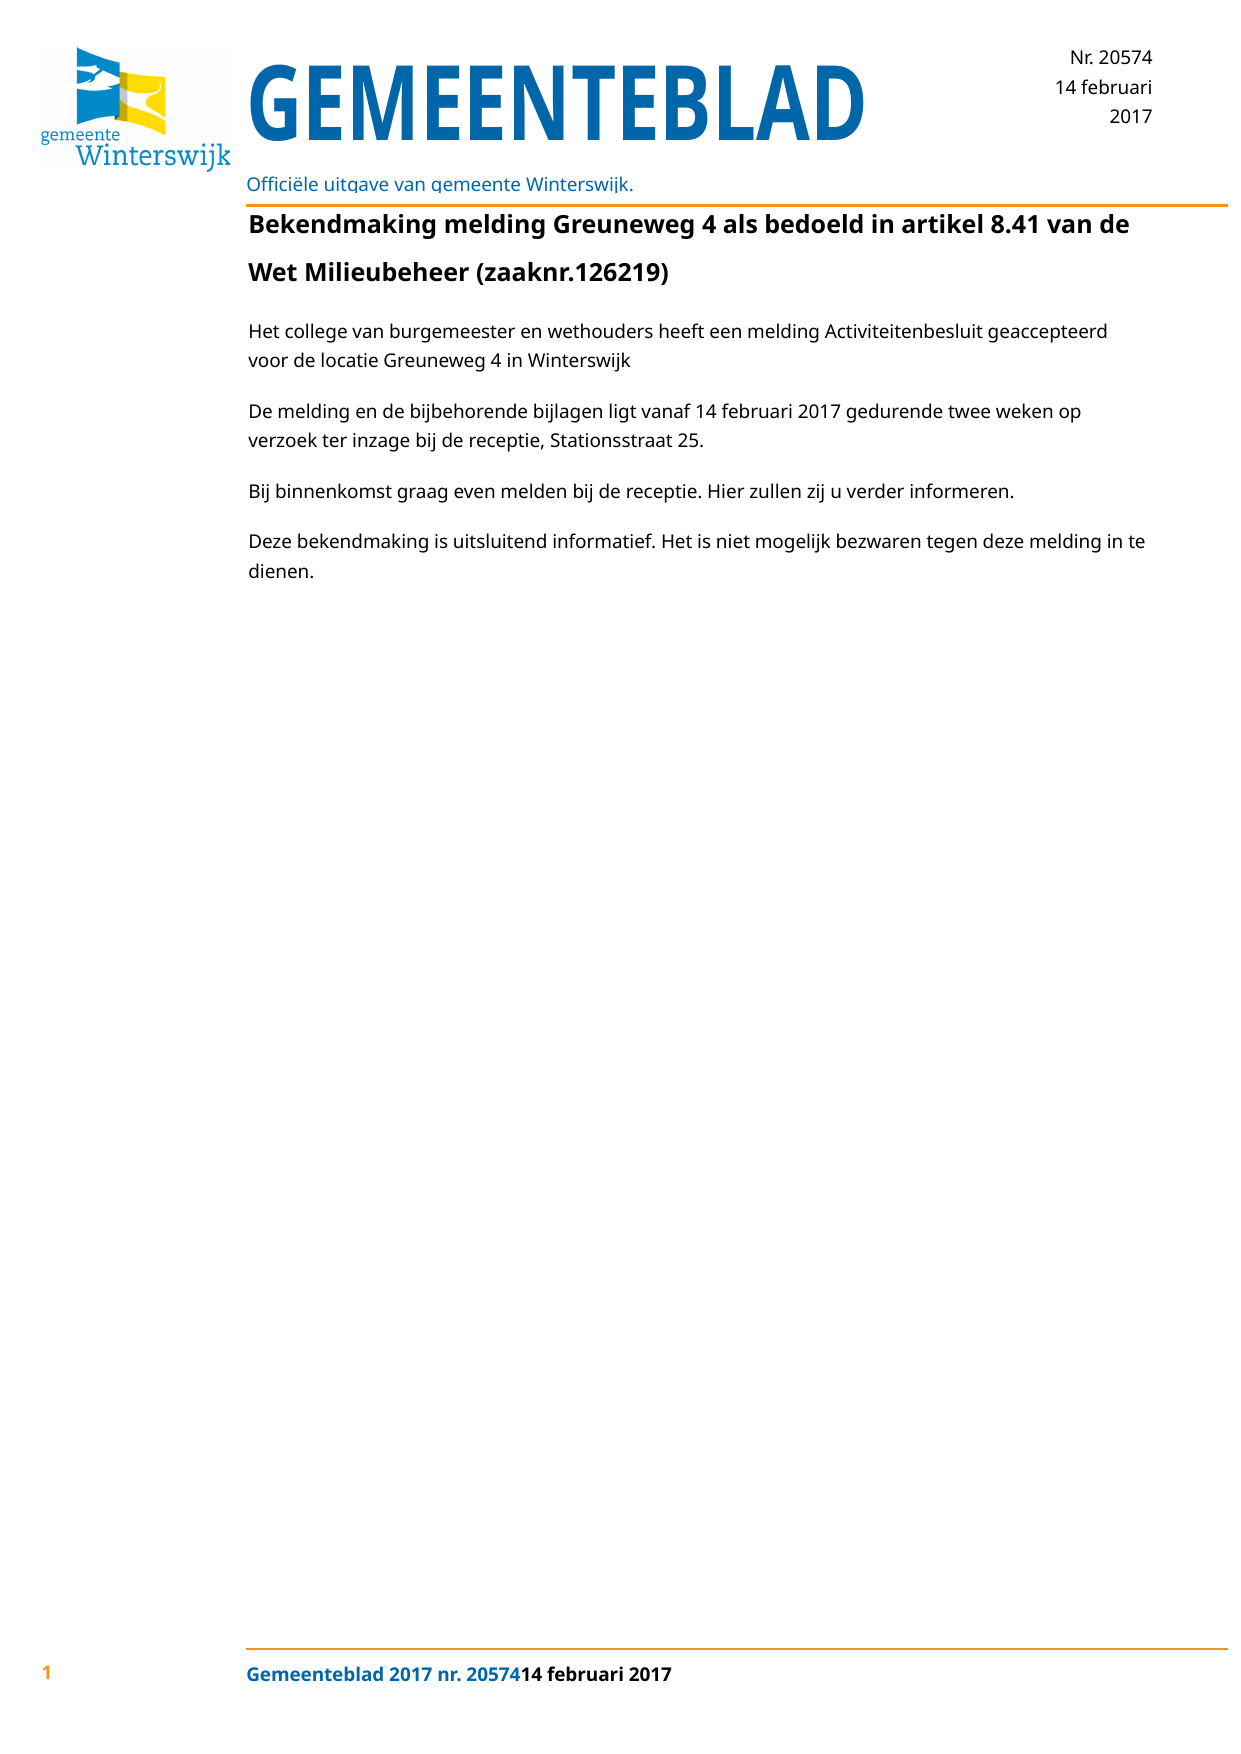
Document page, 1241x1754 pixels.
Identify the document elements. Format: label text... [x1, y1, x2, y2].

text Deze bekendmaking is uitsluitend informatief. Het is niet mogelijk bezwaren tegen deze melding in te dienen. [248, 528, 1152, 584]
picture [41, 47, 231, 172]
text Bekendmaking melding Greuneweg 4 als bedoeld in artikel 8.41 van de Wet Milieubeheer (zaaknr.126219) [248, 207, 1152, 288]
picture [225, 153, 231, 162]
text De melding en de bijbehorende bijlagen ligt vanaf 14 februari 2017 gedurende twee weken op verzoek ter inzage bij de receptie, Stationsstraat 25. [248, 398, 1152, 453]
text Het college van burgemeester en wethouders heeft een melding Activiteitenbesluit geaccepteerd voor de locatie Greuneweg 4 in Winterswijk [248, 318, 1152, 373]
text Bij binnenkomst graag even melden bij de receptie. Hier zullen zij u verder informeren. [248, 478, 1152, 504]
